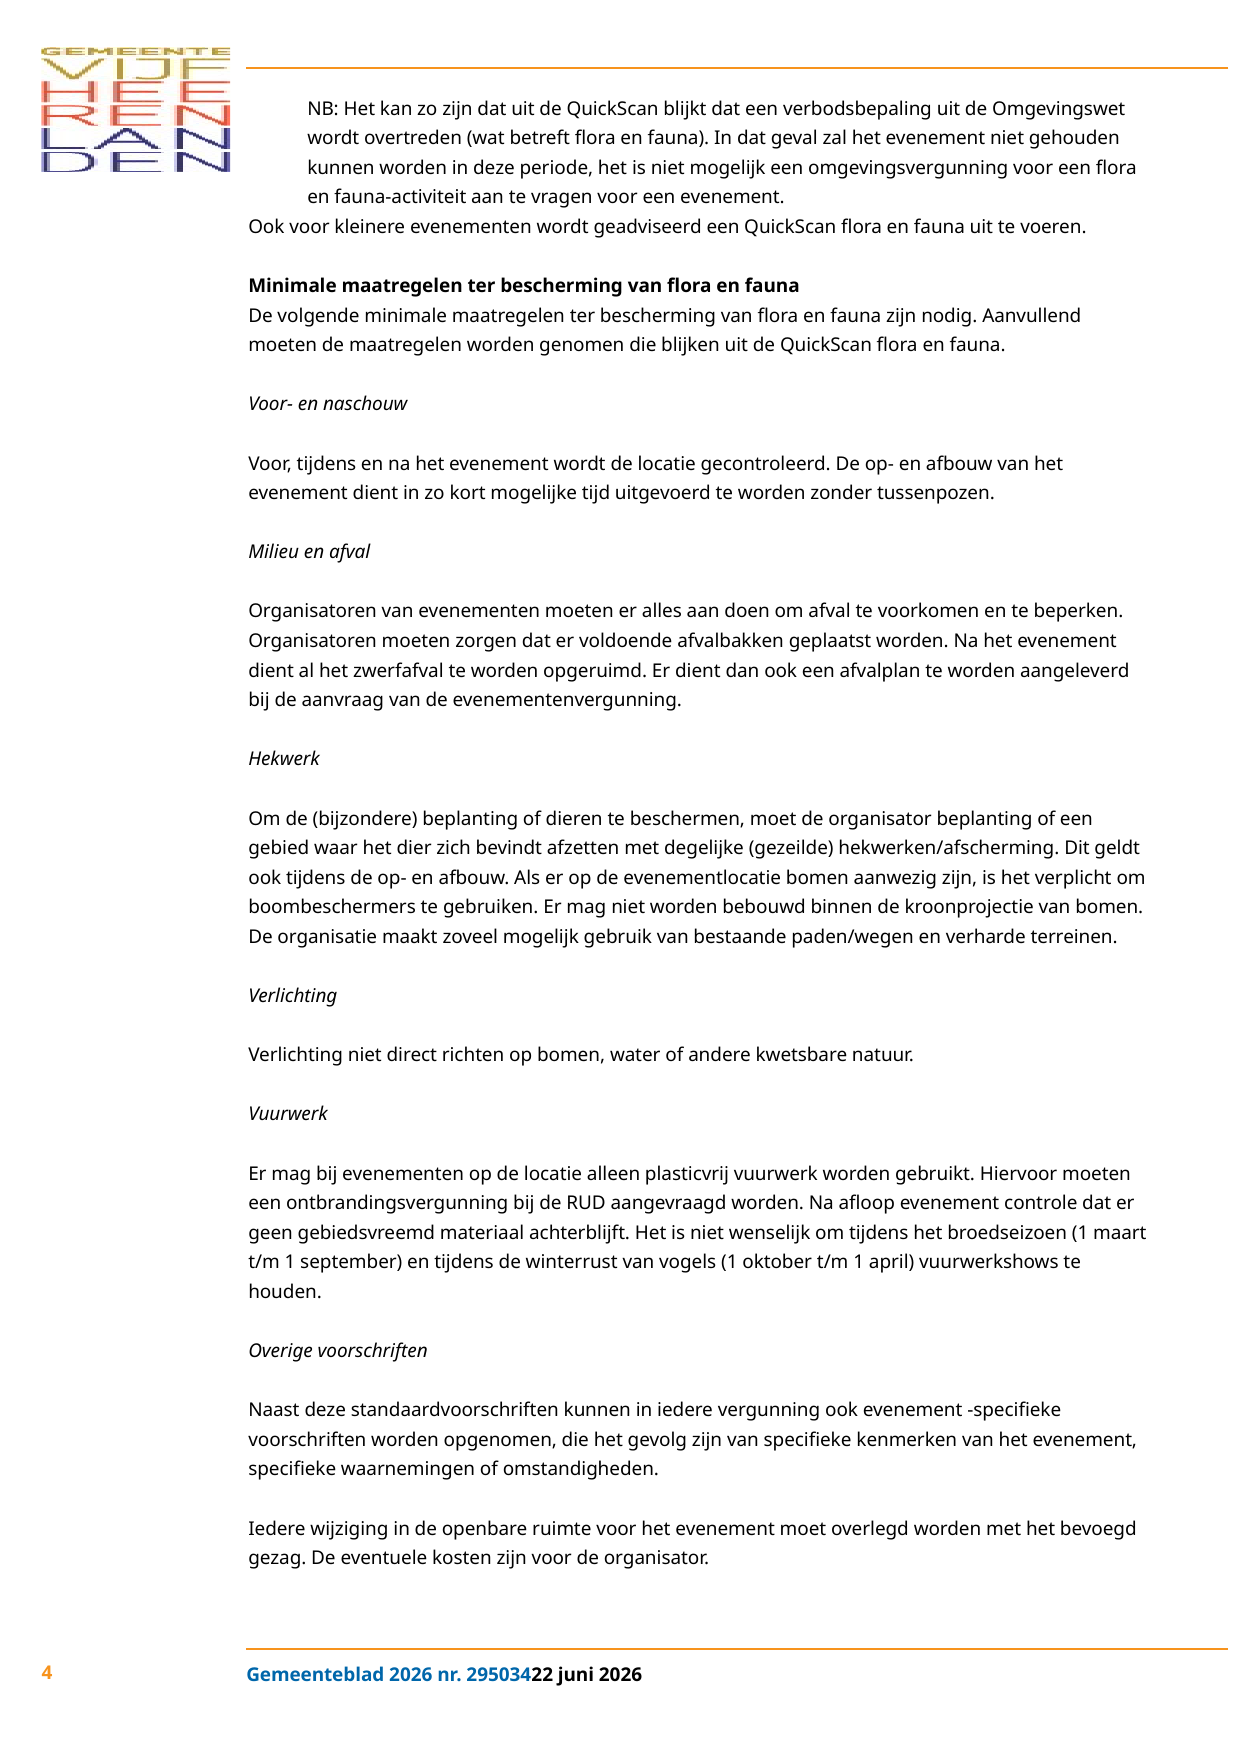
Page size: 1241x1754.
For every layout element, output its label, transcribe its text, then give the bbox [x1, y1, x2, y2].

text Ook voor kleinere evenementen wordt geadviseerd een QuickScan flora en fauna uit te voeren. [248, 213, 1152, 239]
picture [41, 47, 231, 172]
text Vuurwerk [248, 1101, 1152, 1126]
text Minimale maatregelen ter bescherming van flora en fauna [248, 272, 1152, 298]
text Verlichting niet direct richten op bomen, water of andere kwetsbare natuur. [248, 1041, 1152, 1067]
text Om de (bijzondere) beplanting of dieren te beschermen, moet de organisator beplanting of een gebied waar het dier zich bevindt afzetten met degelijke (gezeilde) hekwerken/afscherming. Dit geldt ook tijdens de op- en afbouw. Als er op de evenementlocatie bomen aanwezig zijn, is het verplicht om boombeschermers te gebruiken. Er mag niet worden bebouwd binnen de kroonprojectie van bomen. De organisatie maakt zoveel mogelijk gebruik van bestaande paden/wegen en verharde terreinen. [248, 805, 1152, 949]
text Voor, tijdens en na het evenement wordt de locatie gecontroleerd. De op- en afbouw van het evenement dient in zo kort mogelijke tijd uitgevoerd te worden zonder tussenpozen. [248, 450, 1152, 505]
text De volgende minimale maatregelen ter bescherming van flora en fauna zijn nodig. Aanvullend moeten de maatregelen worden genomen die blijken uit de QuickScan flora en fauna. [248, 302, 1152, 357]
text Verlichting [248, 982, 1152, 1008]
text Er mag bij evenementen op de locatie alleen plasticvrij vuurwerk worden gebruikt. Hiervoor moeten een ontbrandingsvergunning bij de RUD aangevraagd worden. Na afloop evenement controle dat er geen gebiedsvreemd materiaal achterblijft. Het is niet wenselijk om tijdens het broedseizoen (1 maart t/m 1 september) en tijdens de winterrust van vogels (1 oktober t/m 1 april) vuurwerkshows te houden. [248, 1160, 1152, 1304]
text Milieu en afval [248, 538, 1152, 564]
text Hekwerk [248, 746, 1152, 771]
text Overige voorschriften [248, 1337, 1152, 1363]
text Iedere wijziging in de openbare ruimte voor het evenement moet overlegd worden met het bevoegd gezag. De eventuele kosten zijn voor de organisator. [248, 1515, 1152, 1570]
text Naast deze standaardvoorschriften kunnen in iedere vergunning ook evenement -specifieke voorschriften worden opgenomen, die het gevolg zijn van specifieke kenmerken van het evenement, specifieke waarnemingen of omstandigheden. [248, 1396, 1152, 1481]
text Voor- en naschouw [248, 391, 1152, 416]
list NB: Het kan zo zijn dat uit de QuickScan blijkt dat een verbodsbepaling uit de Omgevingswet wordt overtreden (wat betreft flora en fauna). In dat geval zal het evenement niet gehouden kunnen worden in deze periode, het is niet mogelijk een omgevingsvergunning voor een flora en fauna-activiteit aan te vragen voor een evenement. [248, 95, 1152, 209]
text Organisatoren van evenementen moeten er alles aan doen om afval te voorkomen en te beperken. Organisatoren moeten zorgen dat er voldoende afvalbakken geplaatst worden. Na het evenement dient al het zwerfafval te worden opgeruimd. Er dient dan ook een afvalplan te worden aangeleverd bij de aanvraag van de evenementenvergunning. [248, 598, 1152, 712]
